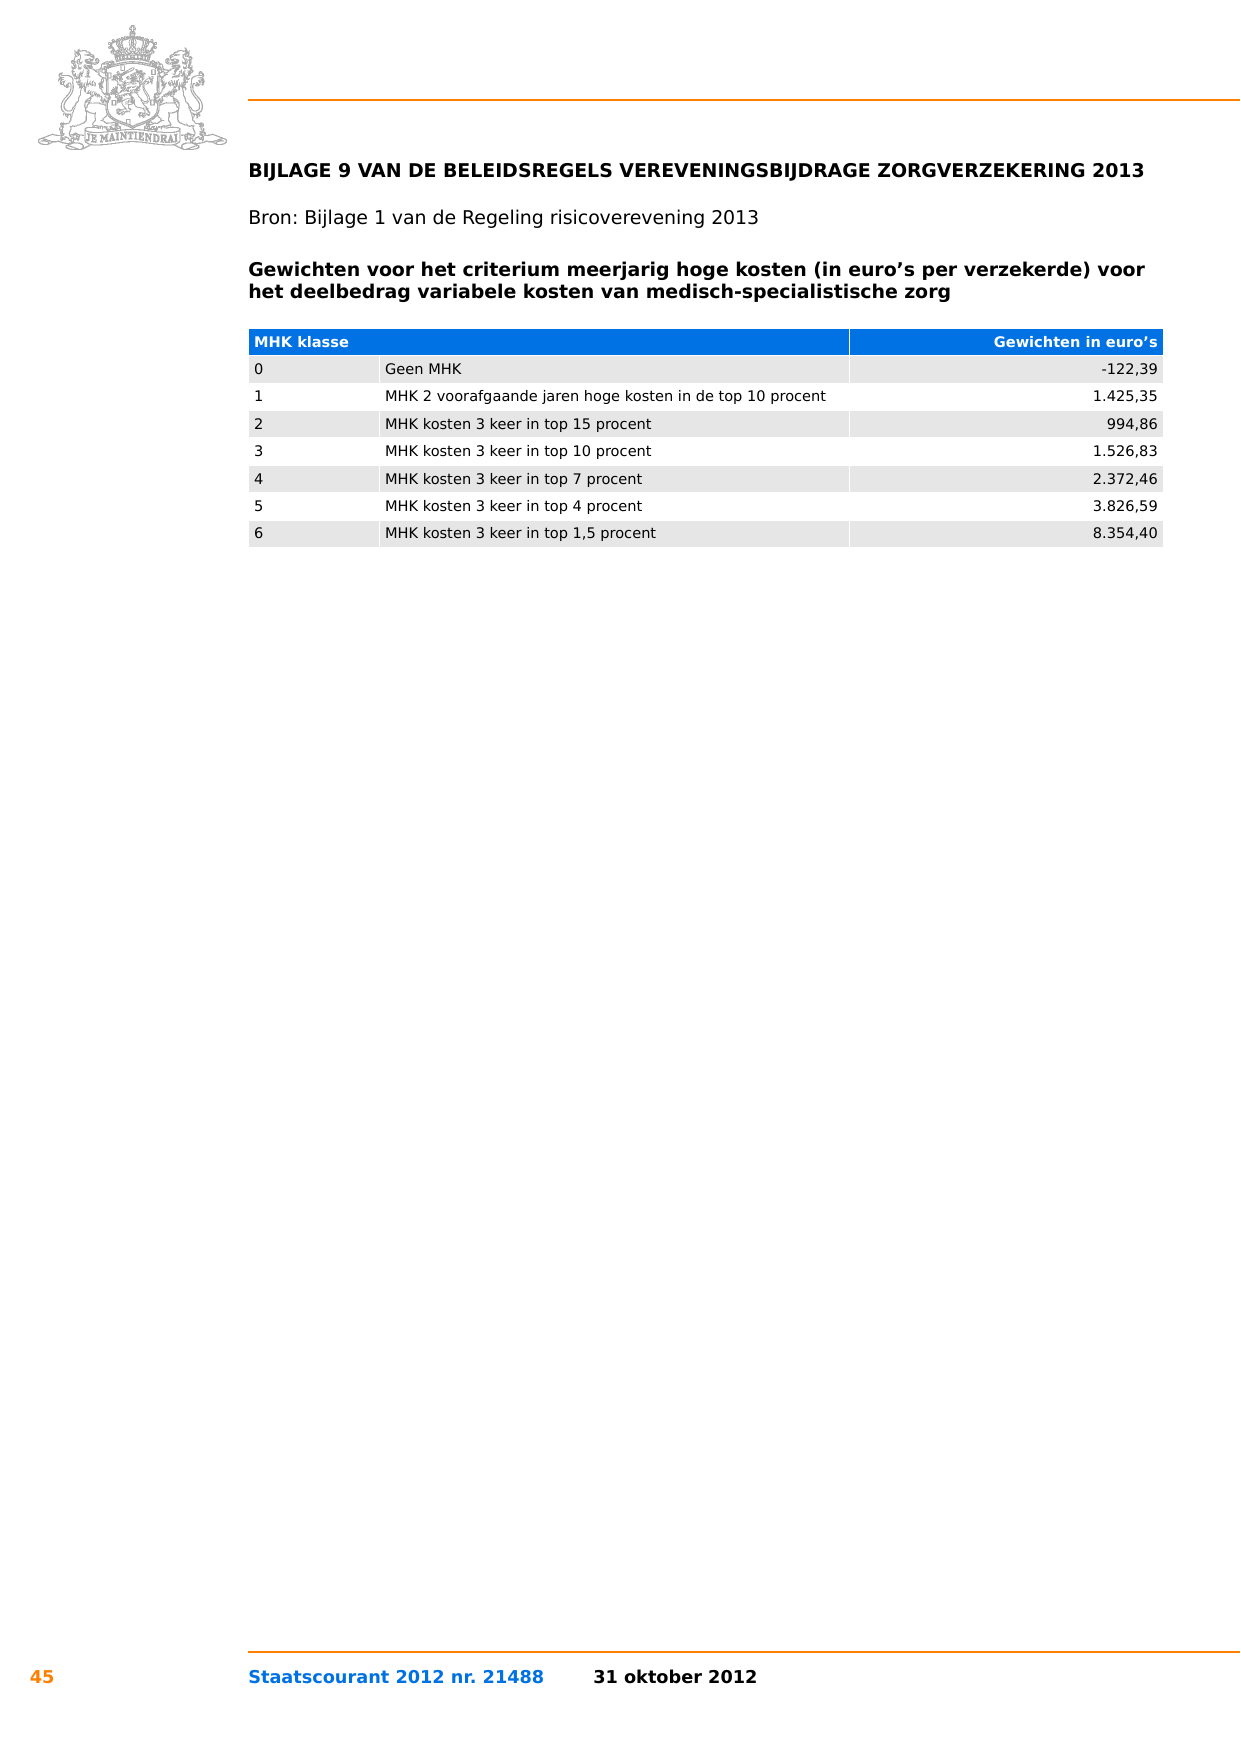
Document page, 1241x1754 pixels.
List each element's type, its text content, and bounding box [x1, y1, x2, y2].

table_cell MHK 2 voorafgaande jaren hoge kosten in de top 10 procent [380, 384, 849, 410]
table_cell 1.425,35 [850, 384, 1163, 410]
table_cell 3 [249, 439, 379, 465]
table_cell 6 [249, 521, 379, 547]
table_cell 4 [249, 466, 379, 492]
table_cell 2 [249, 411, 379, 437]
table_cell 2.372,46 [850, 466, 1163, 492]
table_cell MHK kosten 3 keer in top 10 procent [380, 439, 849, 465]
table_cell 994,86 [850, 411, 1163, 437]
text Bron: Bijlage 1 van de Regeling risicoverevening 2013 [248, 207, 1163, 229]
table_cell MHK kosten 3 keer in top 7 procent [380, 466, 849, 492]
picture [38, 25, 227, 150]
table_cell 5 [249, 493, 379, 519]
table_cell Geen MHK [380, 356, 849, 383]
table_cell 8.354,40 [850, 521, 1163, 547]
table_cell 1.526,83 [850, 439, 1163, 465]
subtitle BIJLAGE 9 VAN DE BELEIDSREGELS VEREVENINGSBIJDRAGE ZORGVERZEKERING 2013 [248, 160, 1163, 182]
table_cell 3.826,59 [850, 493, 1163, 519]
table_cell MHK kosten 3 keer in top 4 procent [380, 493, 849, 519]
table_cell 1 [249, 384, 379, 410]
table_cell 0 [249, 356, 379, 383]
table_header Gewichten in euro’s [850, 329, 1163, 355]
table_cell MHK kosten 3 keer in top 15 procent [380, 411, 849, 437]
table_header MHK klasse [249, 329, 849, 355]
table_cell -122,39 [850, 356, 1163, 383]
table_cell MHK kosten 3 keer in top 1,5 procent [380, 521, 849, 547]
subtitle Gewichten voor het criterium meerjarig hoge kosten (in euro’s per verzekerde) voor het deelbedrag variabele kosten van medisch-specialistische zorg [248, 259, 1163, 303]
